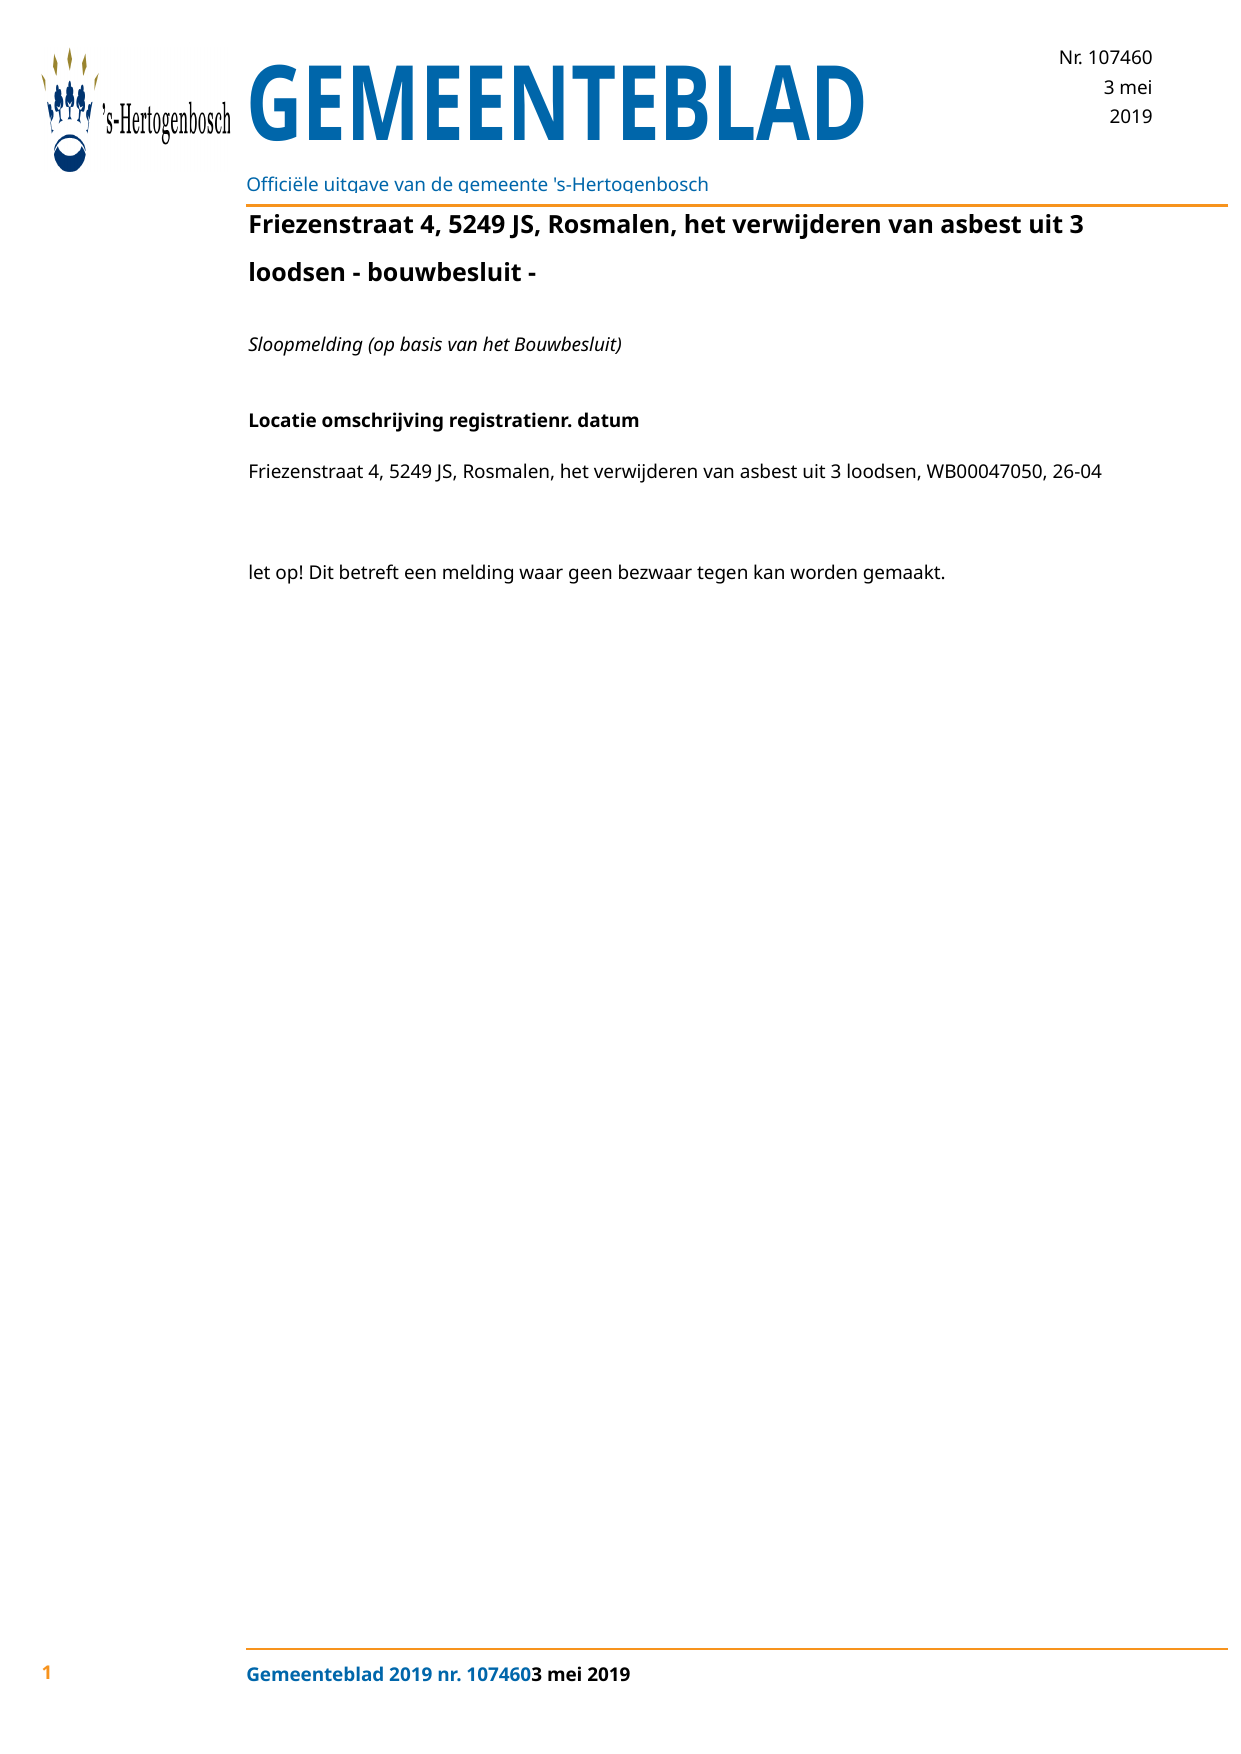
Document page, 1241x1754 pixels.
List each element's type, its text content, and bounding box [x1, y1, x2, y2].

text Friezenstraat 4, 5249 JS, Rosmalen, het verwijderen van asbest uit 3 loodsen - bouwbesluit - [248, 207, 1152, 288]
text let op! Dit betreft een melding waar geen bezwaar tegen kan worden gemaakt. [248, 559, 1152, 584]
text Locatie omschrijving registratienr. datum [248, 408, 1152, 433]
text Sloopmelding (op basis van het Bouwbesluit) [248, 331, 1152, 357]
picture [41, 47, 231, 172]
text Friezenstraat 4, 5249 JS, Rosmalen, het verwijderen van asbest uit 3 loodsen, WB00047050, 26-04 [248, 458, 1152, 484]
